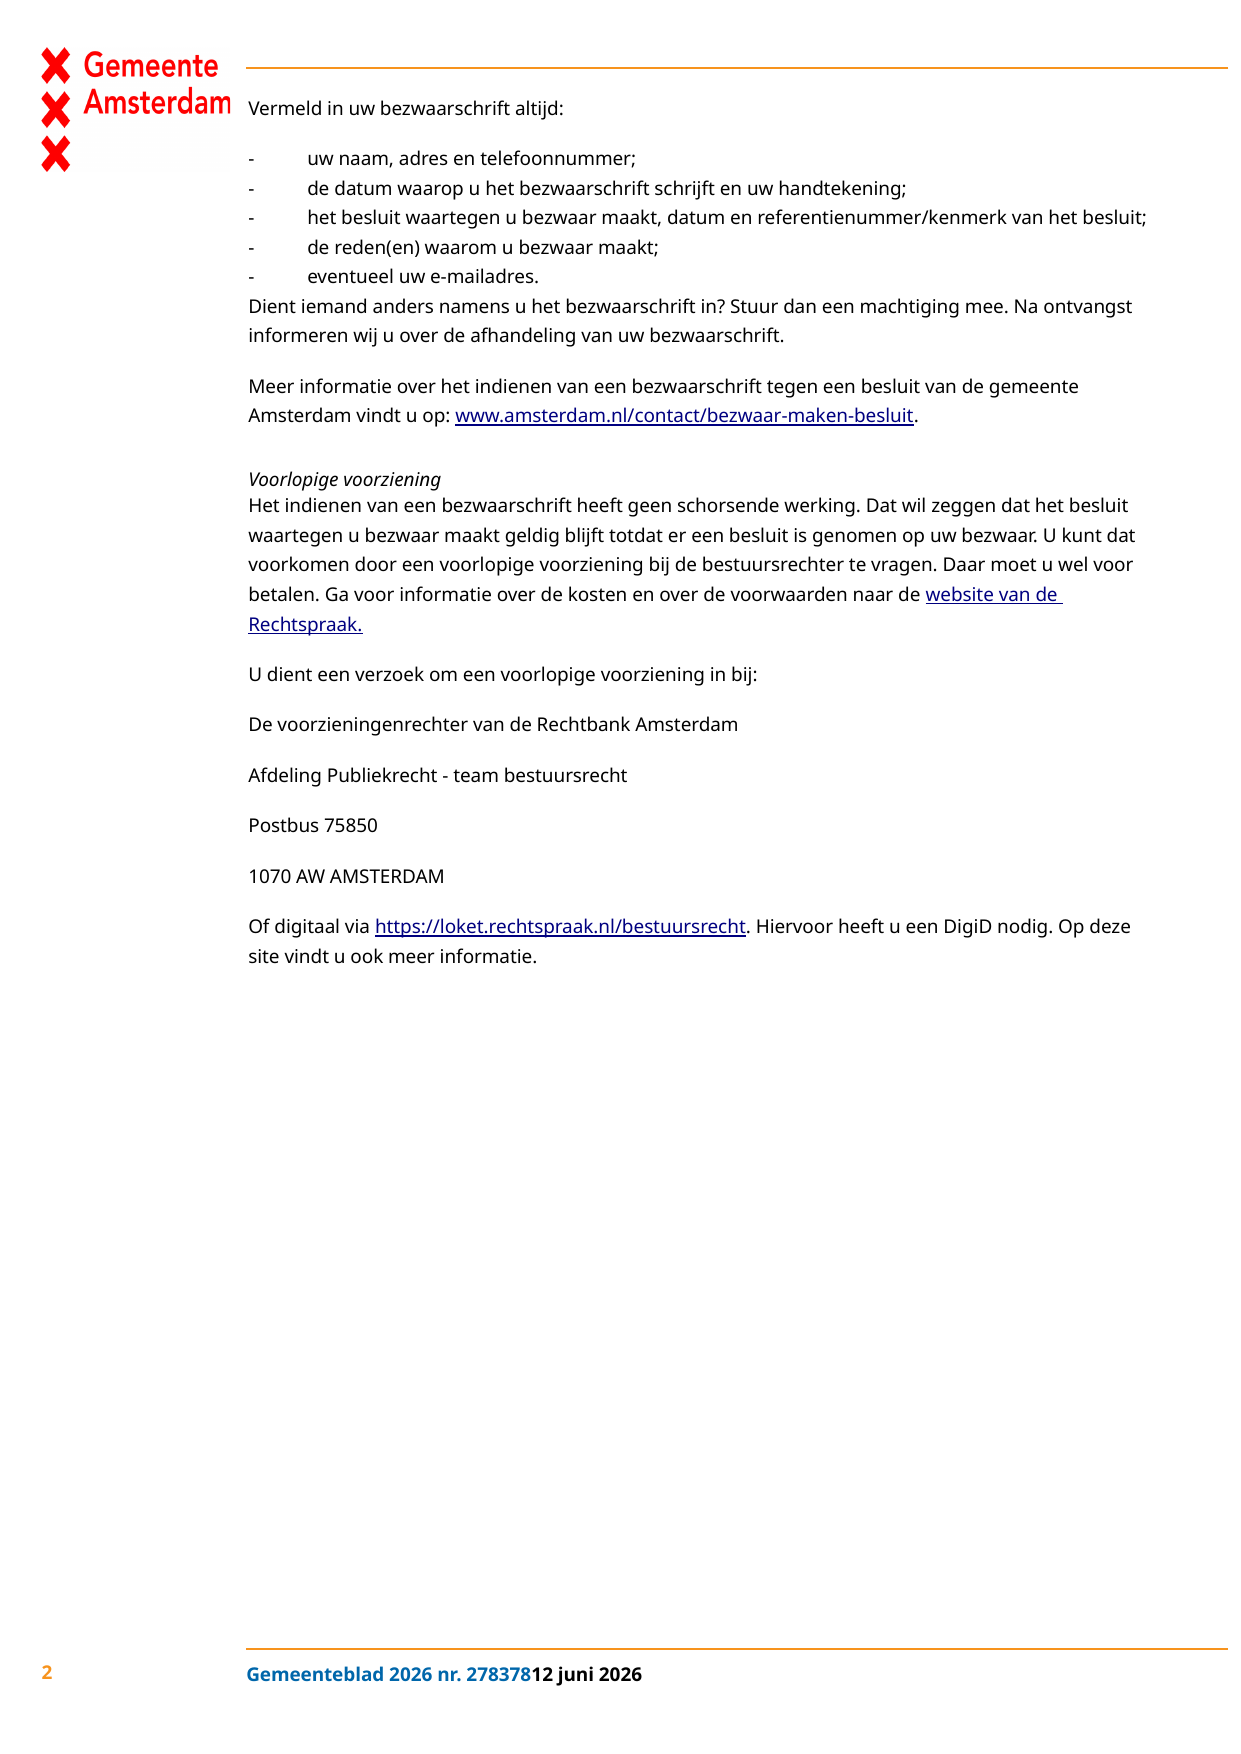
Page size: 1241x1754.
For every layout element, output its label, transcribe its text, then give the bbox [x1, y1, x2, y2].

text Postbus 75850 [248, 812, 1152, 838]
list uw naam, adres en telefoonnummer; [248, 145, 1152, 171]
list de datum waarop u het bezwaarschrift schrijft en uw handtekening; [248, 175, 1152, 201]
list de reden(en) waarom u bezwaar maakt; [248, 234, 1152, 260]
text Of digitaal via https://loket.rechtspraak.nl/bestuursrecht. Hiervoor heeft u een DigiD nodig. Op deze site vindt u ook meer informatie. [248, 913, 1152, 968]
text U dient een verzoek om een voorlopige voorziening in bij: [248, 661, 1152, 687]
picture [41, 47, 231, 172]
text Dient iemand anders namens u het bezwaarschrift in? Stuur dan een machtiging mee. Na ontvangst informeren wij u over de afhandeling van uw bezwaarschrift. [248, 293, 1152, 348]
text Meer informatie over het indienen van een bezwaarschrift tegen een besluit van de gemeente Amsterdam vindt u op: www.amsterdam.nl/contact/bezwaar-maken-besluit. [248, 373, 1152, 428]
list het besluit waartegen u bezwaar maakt, datum en referentienummer/kenmerk van het besluit; [248, 204, 1152, 230]
text Voorlopige voorziening [248, 467, 1152, 492]
list eventueel uw e-mailadres. [248, 263, 1152, 289]
text De voorzieningenrechter van de Rechtbank Amsterdam [248, 712, 1152, 737]
text 1070 AW AMSTERDAM [248, 863, 1152, 888]
text Het indienen van een bezwaarschrift heeft geen schorsende werking. Dat wil zeggen dat het besluit waartegen u bezwaar maakt geldig blijft totdat er een besluit is genomen op uw bezwaar. U kunt dat voorkomen door een voorlopige voorziening bij de bestuursrechter te vragen. Daar moet u wel voor betalen. Ga voor informatie over de kosten en over de voorwaarden naar de website van de Rechtspraak. [248, 492, 1152, 636]
text Vermeld in uw bezwaarschrift altijd: [248, 95, 1152, 121]
text Afdeling Publiekrecht - team bestuursrecht [248, 762, 1152, 788]
